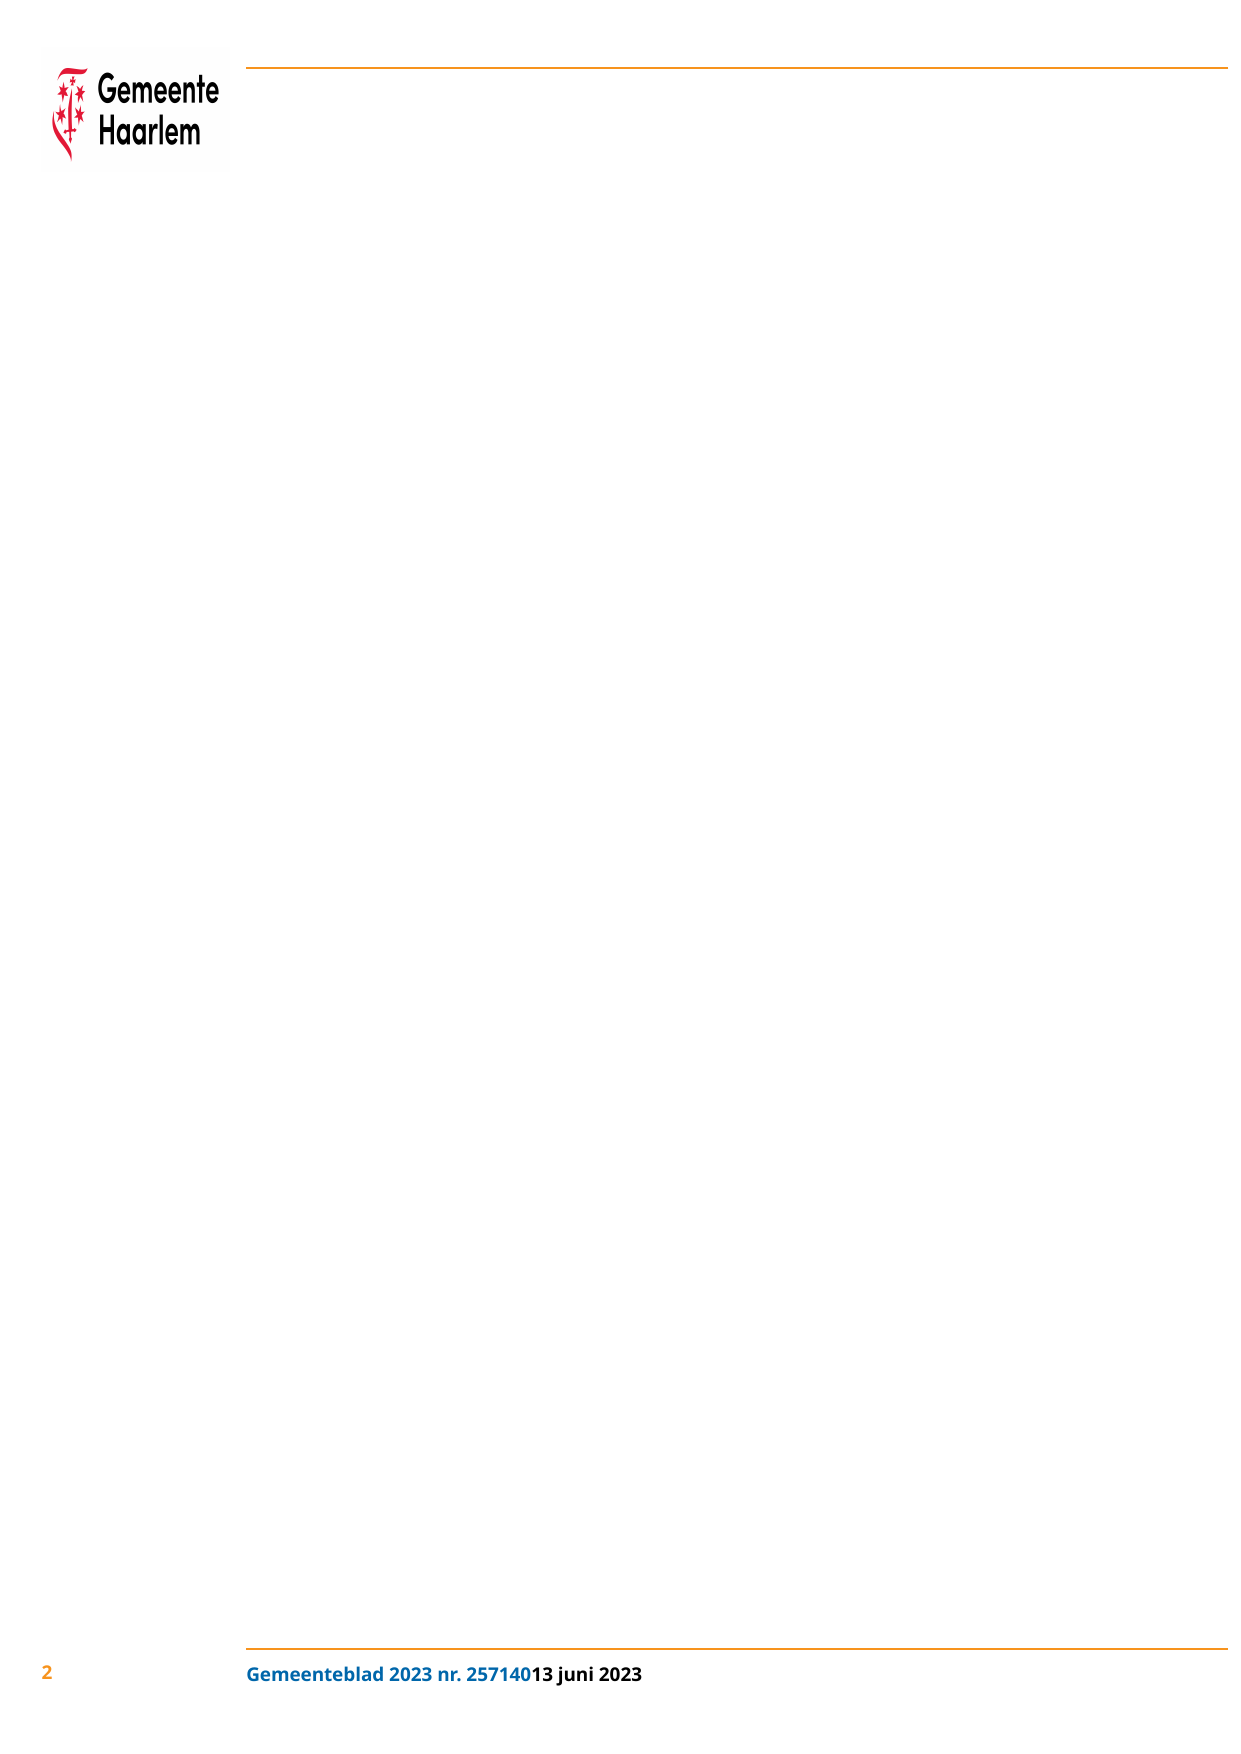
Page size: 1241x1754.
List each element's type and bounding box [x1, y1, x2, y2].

picture [41, 47, 231, 172]
